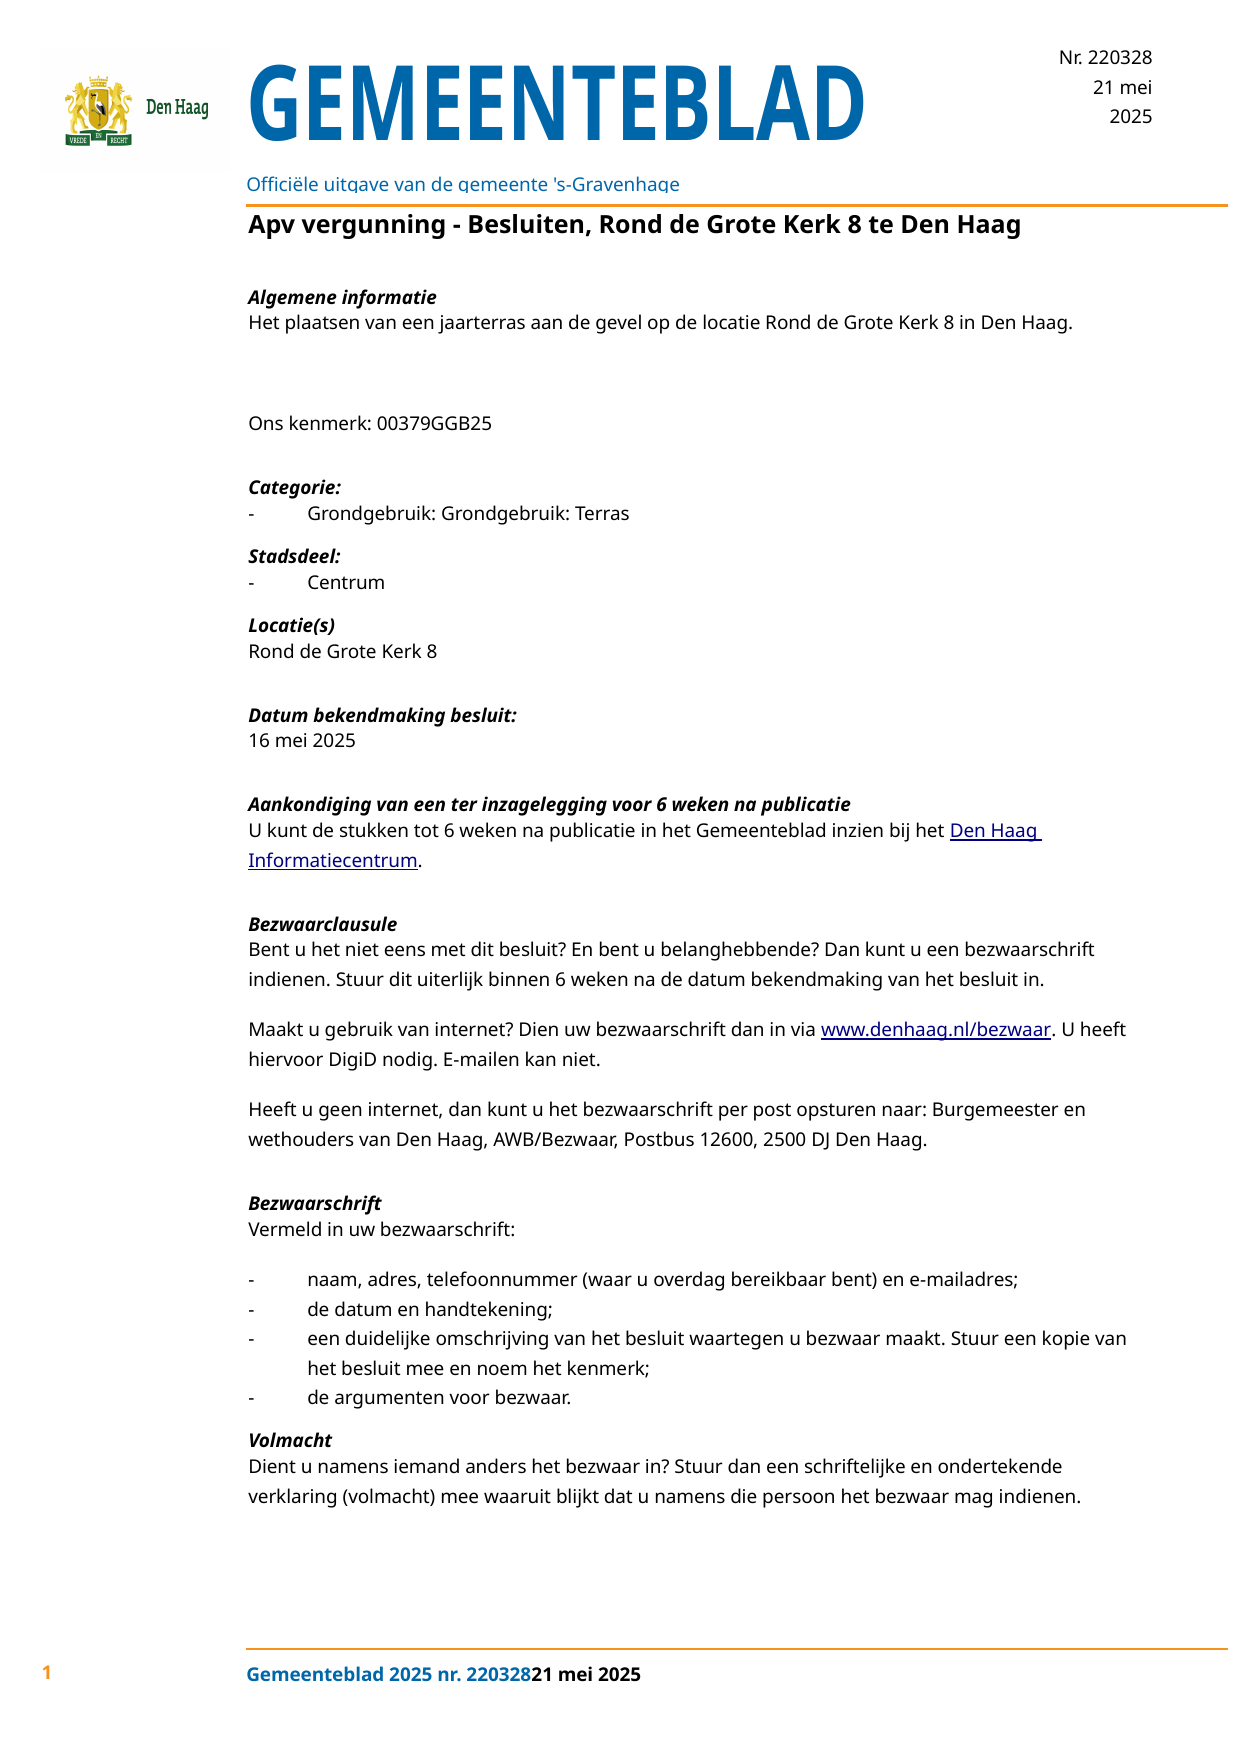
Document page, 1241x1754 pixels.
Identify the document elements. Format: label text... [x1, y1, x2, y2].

text Stadsdeel: [248, 543, 1152, 569]
text Bezwaarclausule [248, 911, 1152, 936]
list Grondgebruik: Grondgebruik: Terras [248, 500, 1152, 526]
text 16 mei 2025 [248, 727, 1152, 753]
list een duidelijke omschrijving van het besluit waartegen u bezwaar maakt. Stuur een kopie van het besluit mee en noem het kenmerk; [248, 1325, 1152, 1381]
list de argumenten voor bezwaar. [248, 1384, 1152, 1410]
text Heeft u geen internet, dan kunt u het bezwaarschrift per post opsturen naar: Burgemeester en wethouders van Den Haag, AWB/Bezwaar, Postbus 12600, 2500 DJ Den Haag. [248, 1096, 1152, 1152]
text Ons kenmerk: 00379GGB25 [248, 410, 1152, 436]
text Apv vergunning - Besluiten, Rond de Grote Kerk 8 te Den Haag [248, 207, 1152, 241]
text Categorie: [248, 474, 1152, 500]
text Maakt u gebruik van internet? Dien uw bezwaarschrift dan in via www.denhaag.nl/bezwaar. U heeft hiervoor DigiD nodig. E-mailen kan niet. [248, 1016, 1152, 1072]
text Bent u het niet eens met dit besluit? En bent u belanghebbende? Dan kunt u een bezwaarschrift indienen. Stuur dit uiterlijk binnen 6 weken na de datum bekendmaking van het besluit in. [248, 936, 1152, 992]
list Centrum [248, 569, 1152, 595]
text Het plaatsen van een jaarterras aan de gevel op de locatie Rond de Grote Kerk 8 in Den Haag. [248, 309, 1152, 335]
text Datum bekendmaking besluit: [248, 702, 1152, 727]
text Dient u namens iemand anders het bezwaar in? Stuur dan een schriftelijke en ondertekende verklaring (volmacht) mee waaruit blijkt dat u namens die persoon het bezwaar mag indienen. [248, 1453, 1152, 1509]
text Locatie(s) [248, 612, 1152, 638]
list naam, adres, telefoonnummer (waar u overdag bereikbaar bent) en e-mailadres; [248, 1266, 1152, 1292]
text Rond de Grote Kerk 8 [248, 638, 1152, 663]
picture [41, 47, 231, 172]
text Volmacht [248, 1428, 1152, 1453]
text Algemene informatie [248, 284, 1152, 309]
list de datum en handtekening; [248, 1296, 1152, 1321]
text Bezwaarschrift [248, 1190, 1152, 1216]
text Vermeld in uw bezwaarschrift: [248, 1216, 1152, 1241]
text Aankondiging van een ter inzagelegging voor 6 weken na publicatie [248, 791, 1152, 817]
text U kunt de stukken tot 6 weken na publicatie in het Gemeenteblad inzien bij het Den Haag Informatiecentrum. [248, 817, 1152, 872]
